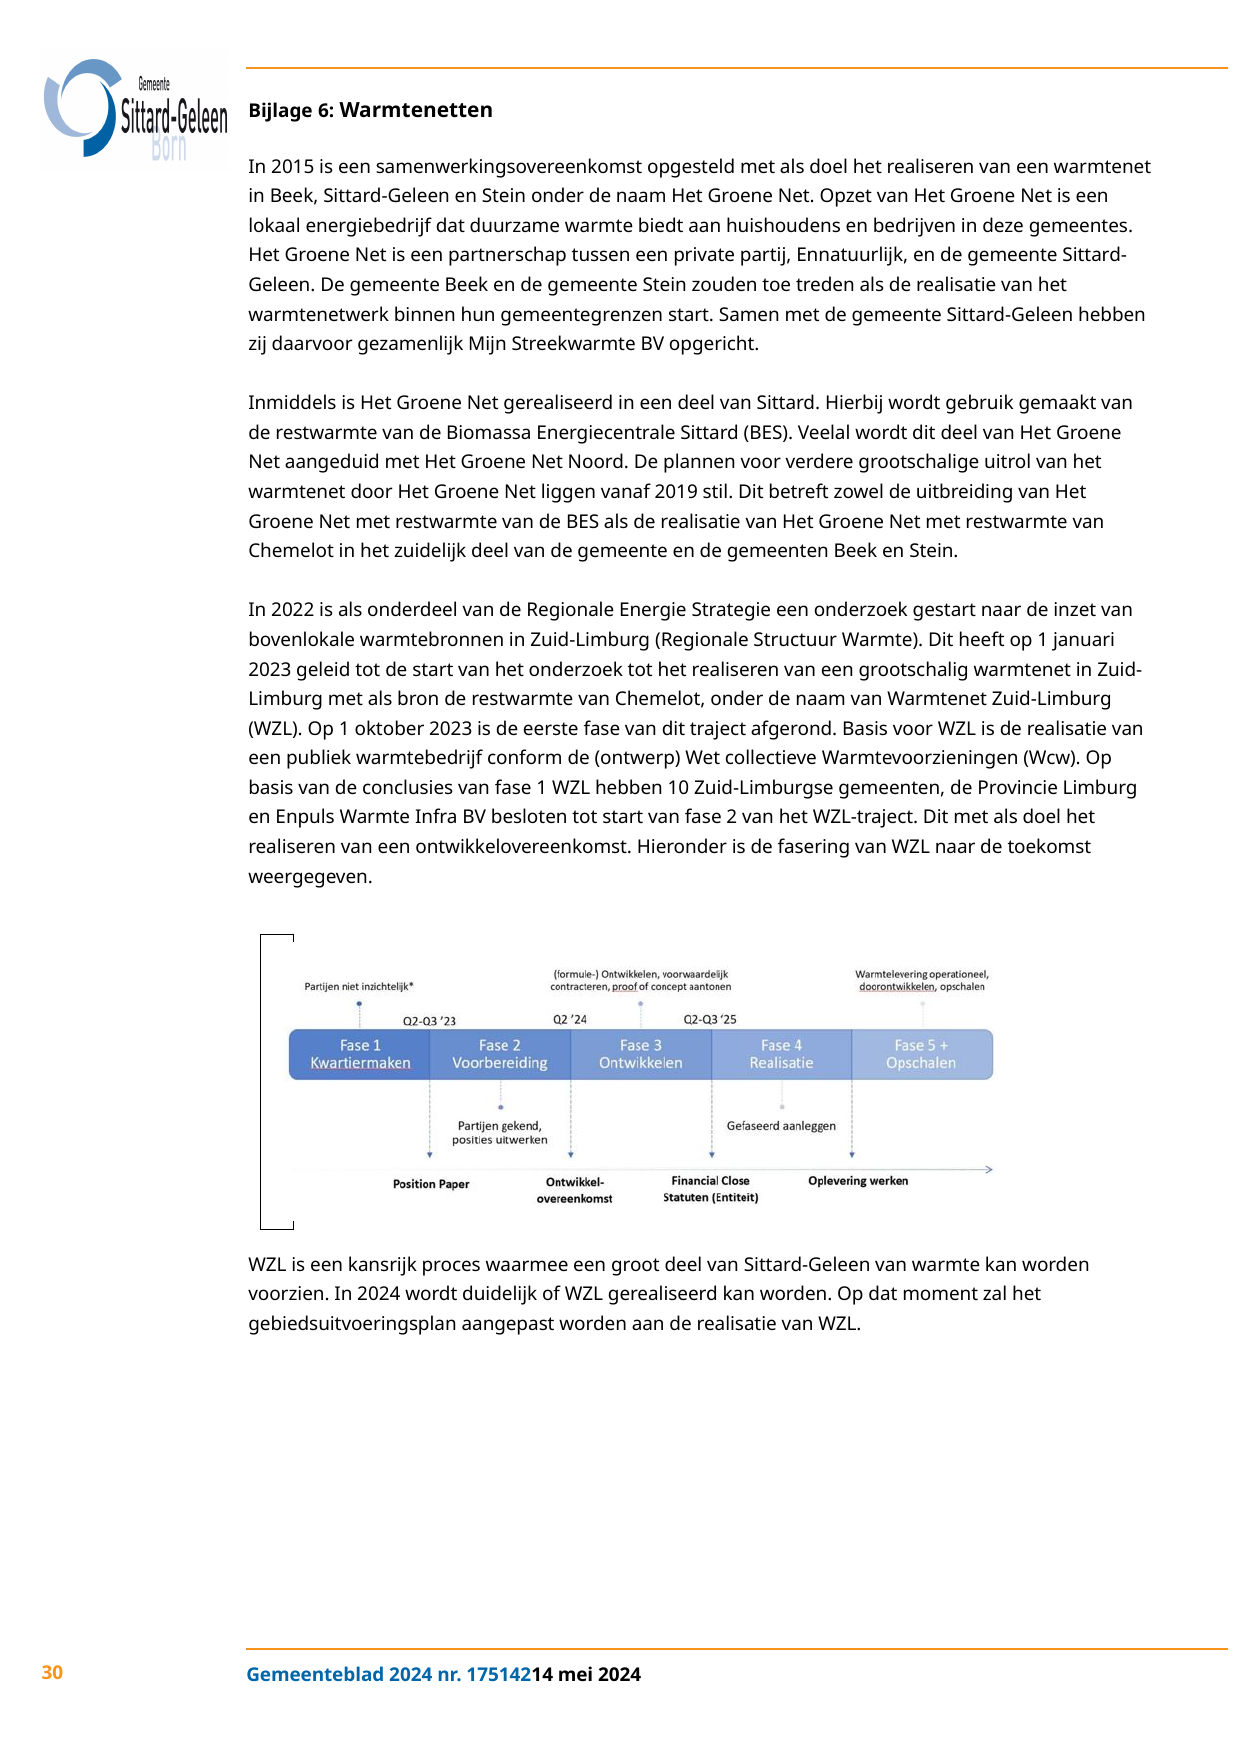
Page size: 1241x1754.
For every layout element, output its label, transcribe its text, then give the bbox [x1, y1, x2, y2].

text WZL is een kansrijk proces waarmee een groot deel van Sittard-Geleen van warmte kan worden voorzien. In 2024 wordt duidelijk of WZL gerealiseerd kan worden. Op dat moment zal het gebiedsuitvoeringsplan aangepast worden aan de realisatie van WZL. [248, 1251, 1152, 1336]
text Inmiddels is Het Groene Net gerealiseerd in een deel van Sittard. Hierbij wordt gebruik gemaakt van de restwarmte van de Biomassa Energiecentrale Sittard (BES). Veelal wordt dit deel van Het Groene Net aangeduid met Het Groene Net Noord. De plannen voor verdere grootschalige uitrol van het warmtenet door Het Groene Net liggen vanaf 2019 stil. Dit betreft zowel de uitbreiding van Het Groene Net met restwarmte van de BES als de realisatie van Het Groene Net met restwarmte van Chemelot in het zuidelijk deel van de gemeente en de gemeenten Beek en Stein. [248, 389, 1152, 563]
text In 2015 is een samenwerkingsovereenkomst opgesteld met als doel het realiseren van een warmtenet in Beek, Sittard-Geleen en Stein onder de naam Het Groene Net. Opzet van Het Groene Net is een lokaal energiebedrijf dat duurzame warmte biedt aan huishoudens en bedrijven in deze gemeentes. Het Groene Net is een partnerschap tussen een private partij, Ennatuurlijk, en de gemeente Sittard-Geleen. De gemeente Beek en de gemeente Stein zouden toe treden als de realisatie van het warmtenetwerk binnen hun gemeentegrenzen start. Samen met de gemeente Sittard-Geleen hebben zij daarvoor gezamenlijk Mijn Streekwarmte BV opgericht. [248, 153, 1152, 356]
picture [41, 47, 231, 172]
picture [268, 942, 1008, 1221]
text In 2022 is als onderdeel van de Regionale Energie Strategie een onderzoek gestart naar de inzet van bovenlokale warmtebronnen in Zuid-Limburg (Regionale Structuur Warmte). Dit heeft op 1 januari 2023 geleid tot de start van het onderzoek tot het realiseren van een grootschalig warmtenet in Zuid-Limburg met als bron de restwarmte van Chemelot, onder de naam van Warmtenet Zuid-Limburg (WZL). Op 1 oktober 2023 is de eerste fase van dit traject afgerond. Basis voor WZL is de realisatie van een publiek warmtebedrijf conform de (ontwerp) Wet collectieve Warmtevoorzieningen (Wcw). Op basis van de conclusies van fase 1 WZL hebben 10 Zuid-Limburgse gemeenten, de Provincie Limburg en Enpuls Warmte Infra BV besloten tot start van fase 2 van het WZL-traject. Dit met als doel het realiseren van een ontwikkelovereenkomst. Hieronder is de fasering van WZL naar de toekomst weergegeven. [248, 597, 1152, 889]
text Bijlage 6: Warmtenetten [248, 95, 1152, 123]
